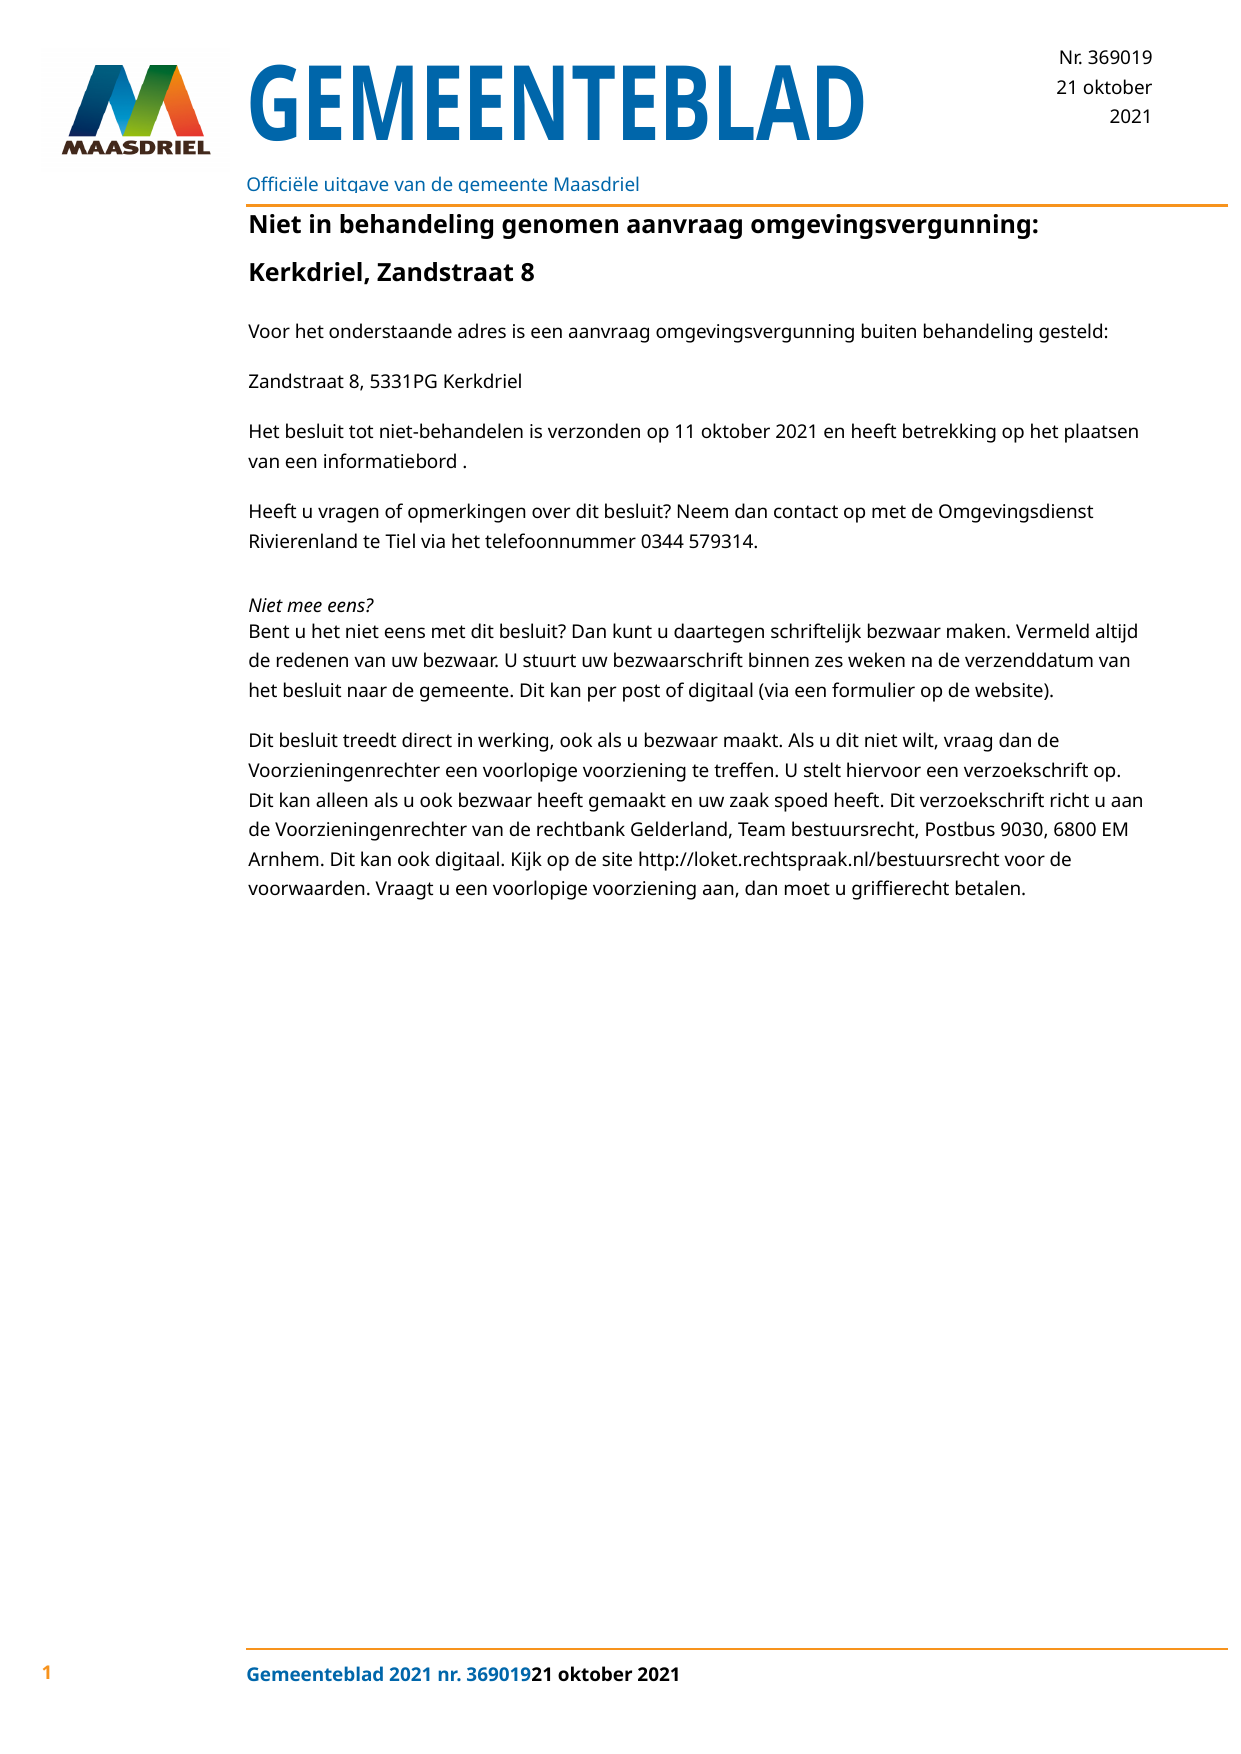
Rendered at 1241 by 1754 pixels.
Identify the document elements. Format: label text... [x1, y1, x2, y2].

text Niet in behandeling genomen aanvraag omgevingsvergunning: Kerkdriel, Zandstraat 8 [248, 207, 1152, 288]
text Dit besluit treedt direct in werking, ook als u bezwaar maakt. Als u dit niet wilt, vraag dan de Voorzieningenrechter een voorlopige voorziening te treffen. U stelt hiervoor een verzoekschrift op. Dit kan alleen als u ook bezwaar heeft gemaakt en uw zaak spoed heeft. Dit verzoekschrift richt u aan de Voorzieningenrechter van de rechtbank Gelderland, Team bestuursrecht, Postbus 9030, 6800 EM Arnhem. Dit kan ook digitaal. Kijk op de site http://loket.rechtspraak.nl/bestuursrecht voor de voorwaarden. Vraagt u een voorlopige voorziening aan, dan moet u griffierecht betalen. [248, 728, 1152, 901]
text Bent u het niet eens met dit besluit? Dan kunt u daartegen schriftelijk bezwaar maken. Vermeld altijd de redenen van uw bezwaar. U stuurt uw bezwaarschrift binnen zes weken na de verzenddatum van het besluit naar de gemeente. Dit kan per post of digitaal (via een formulier op de website). [248, 618, 1152, 703]
text Het besluit tot niet-behandelen is verzonden op 11 oktober 2021 en heeft betrekking op het plaatsen van een informatiebord . [248, 419, 1152, 474]
picture [41, 47, 231, 172]
text Voor het onderstaande adres is een aanvraag omgevingsvergunning buiten behandeling gesteld: [248, 318, 1152, 344]
text Zandstraat 8, 5331PG Kerkdriel [248, 368, 1152, 394]
text Heeft u vragen of opmerkingen over dit besluit? Neem dan contact op met de Omgevingsdienst Rivierenland te Tiel via het telefoonnummer 0344 579314. [248, 499, 1152, 554]
text Niet mee eens? [248, 592, 1152, 618]
